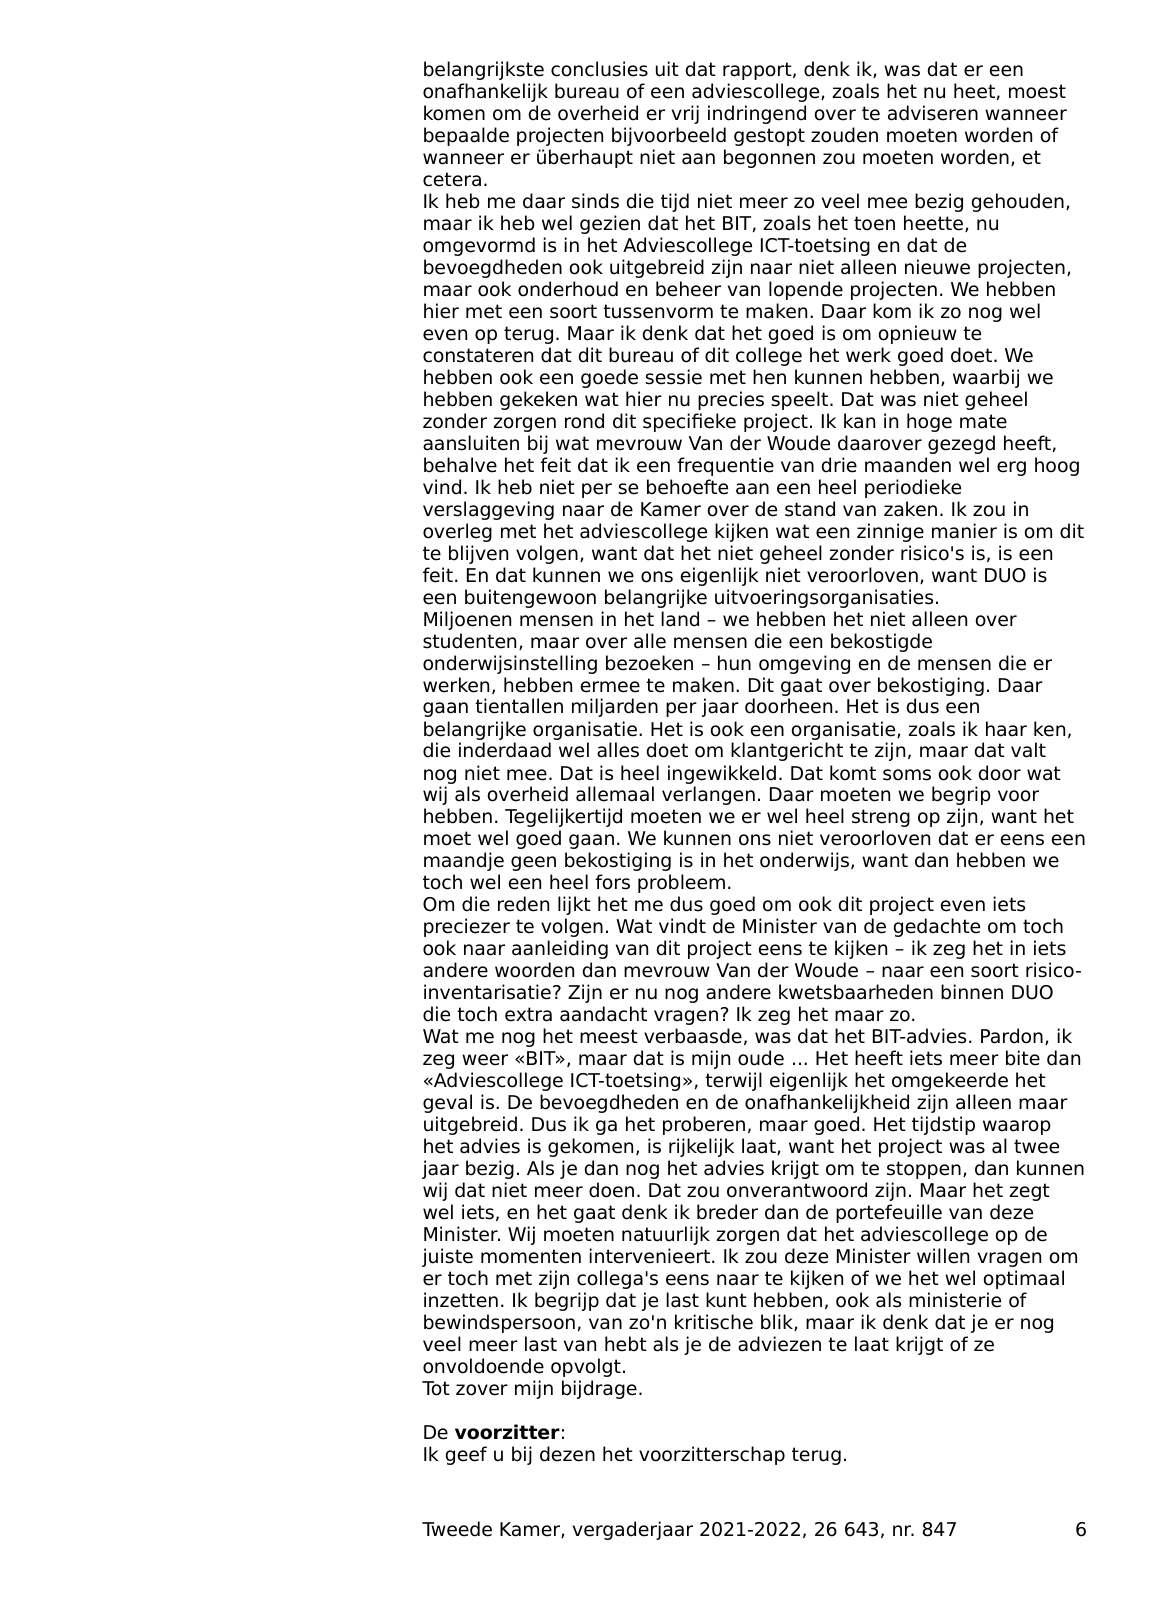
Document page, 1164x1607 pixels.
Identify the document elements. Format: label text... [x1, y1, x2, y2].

text Ik heb me daar sinds die tijd niet meer zo veel mee bezig gehouden, maar ik heb wel gezien dat het BIT, zoals het toen heette, nu omgevormd is in het Adviescollege ICT-toetsing en dat de bevoegdheden ook uitgebreid zijn naar niet alleen nieuwe projecten, maar ook onderhoud en beheer van lopende projecten. We hebben hier met een soort tussenvorm te maken. Daar kom ik zo nog wel even op terug. Maar ik denk dat het goed is om opnieuw te constateren dat dit bureau of dit college het werk goed doet. We hebben ook een goede sessie met hen kunnen hebben, waarbij we hebben gekeken wat hier nu precies speelt. Dat was niet geheel zonder zorgen rond dit specifieke project. Ik kan in hoge mate aansluiten bij wat mevrouw Van der Woude daarover gezegd heeft, behalve het feit dat ik een frequentie van drie maanden wel erg hoog vind. Ik heb niet per se behoefte aan een heel periodieke verslaggeving naar de Kamer over de stand van zaken. Ik zou in overleg met het adviescollege kijken wat een zinnige manier is om dit te blijven volgen, want dat het niet geheel zonder risico's is, is een feit. En dat kunnen we ons eigenlijk niet veroorloven, want DUO is een buitengewoon belangrijke uitvoeringsorganisaties. [422, 191, 1087, 608]
text Om die reden lijkt het me dus goed om ook dit project even iets preciezer te volgen. Wat vindt de Minister van de gedachte om toch ook naar aanleiding van dit project eens te kijken – ik zeg het in iets andere woorden dan mevrouw Van der Woude – naar een soort risico-inventarisatie? Zijn er nu nog andere kwetsbaarheden binnen DUO die toch extra aandacht vragen? Ik zeg het maar zo. [422, 894, 1087, 1026]
text Miljoenen mensen in het land – we hebben het niet alleen over studenten, maar over alle mensen die een bekostigde onderwijsinstelling bezoeken – hun omgeving en de mensen die er werken, hebben ermee te maken. Dit gaat over bekostiging. Daar gaan tientallen miljarden per jaar doorheen. Het is dus een belangrijke organisatie. Het is ook een organisatie, zoals ik haar ken, die inderdaad wel alles doet om klantgericht te zijn, maar dat valt nog niet mee. Dat is heel ingewikkeld. Dat komt soms ook door wat wij als overheid allemaal verlangen. Daar moeten we begrip voor hebben. Tegelijkertijd moeten we er wel heel streng op zijn, want het moet wel goed gaan. We kunnen ons niet veroorloven dat er eens een maandje geen bekostiging is in het onderwijs, want dan hebben we toch wel een heel fors probleem. [422, 608, 1087, 894]
text Tot zover mijn bijdrage. [422, 1378, 1087, 1400]
text Wat me nog het meest verbaasde, was dat het BIT-advies. Pardon, ik zeg weer «BIT», maar dat is mijn oude ... Het heeft iets meer bite dan «Adviescollege ICT-toetsing», terwijl eigenlijk het omgekeerde het geval is. De bevoegdheden en de onafhankelijkheid zijn alleen maar uitgebreid. Dus ik ga het proberen, maar goed. Het tijdstip waarop het advies is gekomen, is rijkelijk laat, want het project was al twee jaar bezig. Als je dan nog het advies krijgt om te stoppen, dan kunnen wij dat niet meer doen. Dat zou onverantwoord zijn. Maar het zegt wel iets, en het gaat denk ik breder dan de portefeuille van deze Minister. Wij moeten natuurlijk zorgen dat het adviescollege op de juiste momenten intervenieert. Ik zou deze Minister willen vragen om er toch met zijn collega's eens naar te kijken of we het wel optimaal inzetten. Ik begrijp dat je last kunt hebben, ook als ministerie of bewindspersoon, van zo'n kritische blik, maar ik denk dat je er nog veel meer last van hebt als je de adviezen te laat krijgt of ze onvoldoende opvolgt. [422, 1026, 1087, 1378]
text belangrijkste conclusies uit dat rapport, denk ik, was dat er een onafhankelijk bureau of een adviescollege, zoals het nu heet, moest komen om de overheid er vrij indringend over te adviseren wanneer bepaalde projecten bijvoorbeeld gestopt zouden moeten worden of wanneer er überhaupt niet aan begonnen zou moeten worden, et cetera. [422, 59, 1087, 191]
text Ik geef u bij dezen het voorzitterschap terug. [422, 1444, 1087, 1466]
text De voorzitter: [422, 1422, 1087, 1444]
